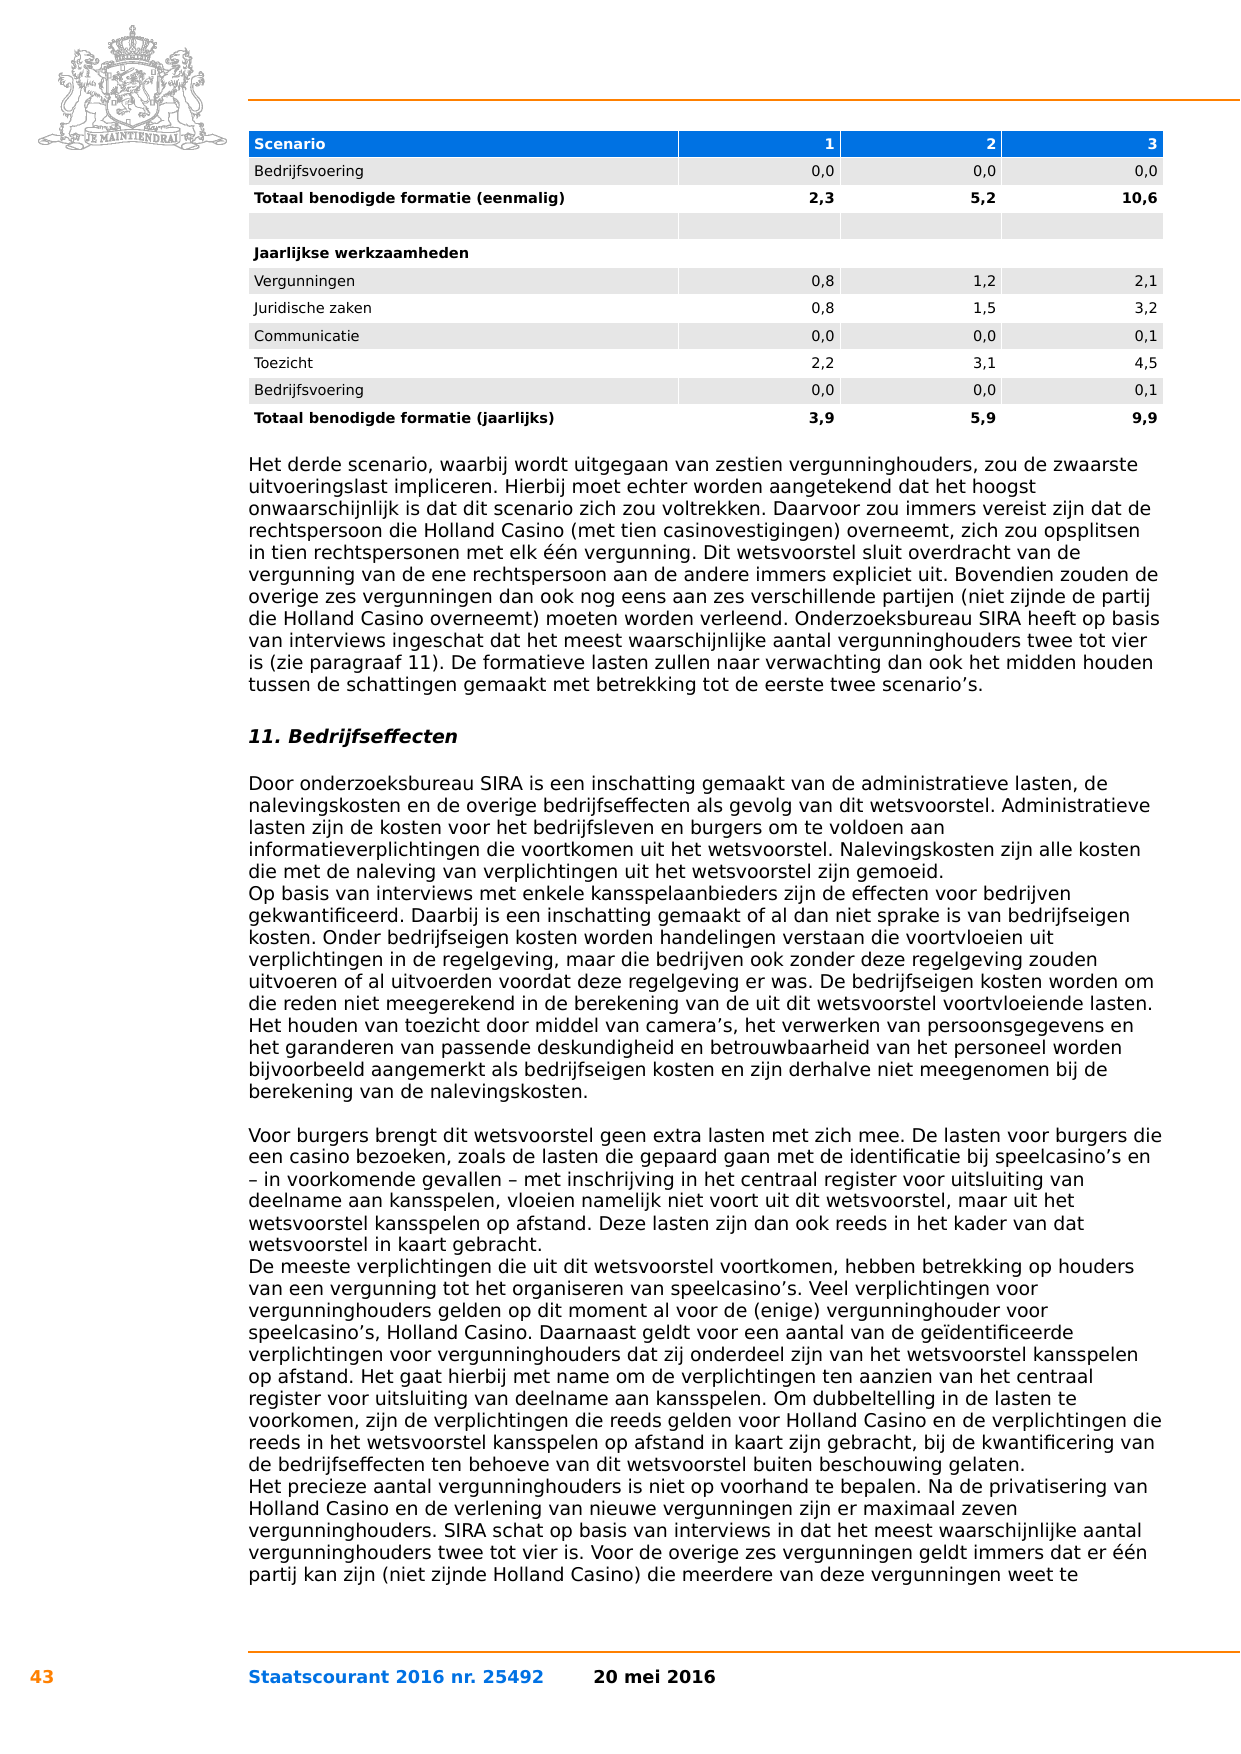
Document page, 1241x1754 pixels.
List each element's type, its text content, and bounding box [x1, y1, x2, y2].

table_cell [841, 241, 1001, 267]
table_cell [1002, 213, 1163, 239]
table_header 1 [679, 131, 840, 157]
table_cell Juridische zaken [249, 295, 678, 322]
table_cell 0,0 [1002, 158, 1163, 185]
table_cell 0,0 [679, 323, 840, 349]
text Op basis van interviews met enkele kansspelaanbieders zijn de effecten voor bedrijven gekwantificeerd. Daarbij is een inschatting gemaakt of al dan niet sprake is van bedrijfseigen kosten. Onder bedrijfseigen kosten worden handelingen verstaan die voortvloeien uit verplichtingen in de regelgeving, maar die bedrijven ook zonder deze regelgeving zouden uitvoeren of al uitvoerden voordat deze regelgeving er was. De bedrijfseigen kosten worden om die reden niet meegerekend in de berekening van de uit dit wetsvoorstel voortvloeiende lasten. Het houden van toezicht door middel van camera’s, het verwerken van persoonsgegevens en het garanderen van passende deskundigheid en betrouwbaarheid van het personeel worden bijvoorbeeld aangemerkt als bedrijfseigen kosten en zijn derhalve niet meegenomen bij de berekening van de nalevingskosten. [248, 883, 1163, 1103]
table_cell 2,2 [679, 350, 840, 376]
table_header 3 [1002, 131, 1163, 157]
table_cell 0,1 [1002, 378, 1163, 404]
table_cell [841, 213, 1001, 239]
table_cell Communicatie [249, 323, 678, 349]
table_cell 0,0 [841, 158, 1001, 185]
table_cell Bedrijfsvoering [249, 378, 678, 404]
table_cell 3,1 [841, 350, 1001, 376]
table_cell 2,1 [1002, 268, 1163, 294]
table_header 2 [841, 131, 1001, 157]
table_cell 3,2 [1002, 295, 1163, 322]
table_cell [679, 241, 840, 267]
table_cell 0,1 [1002, 323, 1163, 349]
table_cell Bedrijfsvoering [249, 158, 678, 185]
table_cell 3,9 [679, 405, 840, 431]
table_cell [1002, 241, 1163, 267]
table_cell 5,9 [841, 405, 1001, 431]
table_cell Totaal benodigde formatie (jaarlijks) [249, 405, 678, 431]
text Het precieze aantal vergunninghouders is niet op voorhand te bepalen. Na de privatisering van Holland Casino en de verlening van nieuwe vergunningen zijn er maximaal zeven vergunninghouders. SIRA schat op basis van interviews in dat het meest waarschijnlijke aantal vergunninghouders twee tot vier is. Voor de overige zes vergunningen geldt immers dat er één partij kan zijn (niet zijnde Holland Casino) die meerdere van deze vergunningen weet te [248, 1476, 1163, 1586]
text Door onderzoeksbureau SIRA is een inschatting gemaakt van de administratieve lasten, de nalevingskosten en de overige bedrijfseffecten als gevolg van dit wetsvoorstel. Administratieve lasten zijn de kosten voor het bedrijfsleven en burgers om te voldoen aan informatieverplichtingen die voortkomen uit het wetsvoorstel. Nalevingskosten zijn alle kosten die met de naleving van verplichtingen uit het wetsvoorstel zijn gemoeid. [248, 773, 1163, 883]
table_header Scenario [249, 131, 678, 157]
table_cell 0,0 [679, 378, 840, 404]
table_cell 0,0 [841, 323, 1001, 349]
text De meeste verplichtingen die uit dit wetsvoorstel voortkomen, hebben betrekking op houders van een vergunning tot het organiseren van speelcasino’s. Veel verplichtingen voor vergunninghouders gelden op dit moment al voor de (enige) vergunninghouder voor speelcasino’s, Holland Casino. Daarnaast geldt voor een aantal van de geïdentificeerde verplichtingen voor vergunninghouders dat zij onderdeel zijn van het wetsvoorstel kansspelen op afstand. Het gaat hierbij met name om de verplichtingen ten aanzien van het centraal register voor uitsluiting van deelname aan kansspelen. Om dubbeltelling in de lasten te voorkomen, zijn de verplichtingen die reeds gelden voor Holland Casino en de verplichtingen die reeds in het wetsvoorstel kansspelen op afstand in kaart zijn gebracht, bij de kwantificering van de bedrijfseffecten ten behoeve van dit wetsvoorstel buiten beschouwing gelaten. [248, 1256, 1163, 1476]
text Het derde scenario, waarbij wordt uitgegaan van zestien vergunninghouders, zou de zwaarste uitvoeringslast impliceren. Hierbij moet echter worden aangetekend dat het hoogst onwaarschijnlijk is dat dit scenario zich zou voltrekken. Daarvoor zou immers vereist zijn dat de rechtspersoon die Holland Casino (met tien casinovestigingen) overneemt, zich zou opsplitsen in tien rechtspersonen met elk één vergunning. Dit wetsvoorstel sluit overdracht van de vergunning van de ene rechtspersoon aan de andere immers expliciet uit. Bovendien zouden de overige zes vergunningen dan ook nog eens aan zes verschillende partijen (niet zijnde de partij die Holland Casino overneemt) moeten worden verleend. Onderzoeksbureau SIRA heeft op basis van interviews ingeschat dat het meest waarschijnlijke aantal vergunninghouders twee tot vier is (zie paragraaf 11). De formatieve lasten zullen naar verwachting dan ook het midden houden tussen de schattingen gemaakt met betrekking tot de eerste twee scenario’s. [248, 454, 1163, 696]
table_cell 0,0 [841, 378, 1001, 404]
text Voor burgers brengt dit wetsvoorstel geen extra lasten met zich mee. De lasten voor burgers die een casino bezoeken, zoals de lasten die gepaard gaan met de identificatie bij speelcasino’s en – in voorkomende gevallen – met inschrijving in het centraal register voor uitsluiting van deelname aan kansspelen, vloeien namelijk niet voort uit dit wetsvoorstel, maar uit het wetsvoorstel kansspelen op afstand. Deze lasten zijn dan ook reeds in het kader van dat wetsvoorstel in kaart gebracht. [248, 1124, 1163, 1256]
table_cell [249, 213, 678, 239]
table_cell 0,8 [679, 268, 840, 294]
table_cell 5,2 [841, 186, 1001, 212]
table_cell Toezicht [249, 350, 678, 376]
table_cell Vergunningen [249, 268, 678, 294]
table_cell 1,5 [841, 295, 1001, 322]
table_cell Jaarlijkse werkzaamheden [249, 241, 678, 267]
subtitle 11. Bedrijfseffecten [248, 726, 1163, 748]
table_cell 4,5 [1002, 350, 1163, 376]
table_cell Totaal benodigde formatie (eenmalig) [249, 186, 678, 212]
table_cell 9,9 [1002, 405, 1163, 431]
table_cell [679, 213, 840, 239]
table_cell 0,0 [679, 158, 840, 185]
table_cell 10,6 [1002, 186, 1163, 212]
picture [38, 25, 227, 150]
table_cell 0,8 [679, 295, 840, 322]
table_cell 1,2 [841, 268, 1001, 294]
table_cell 2,3 [679, 186, 840, 212]
